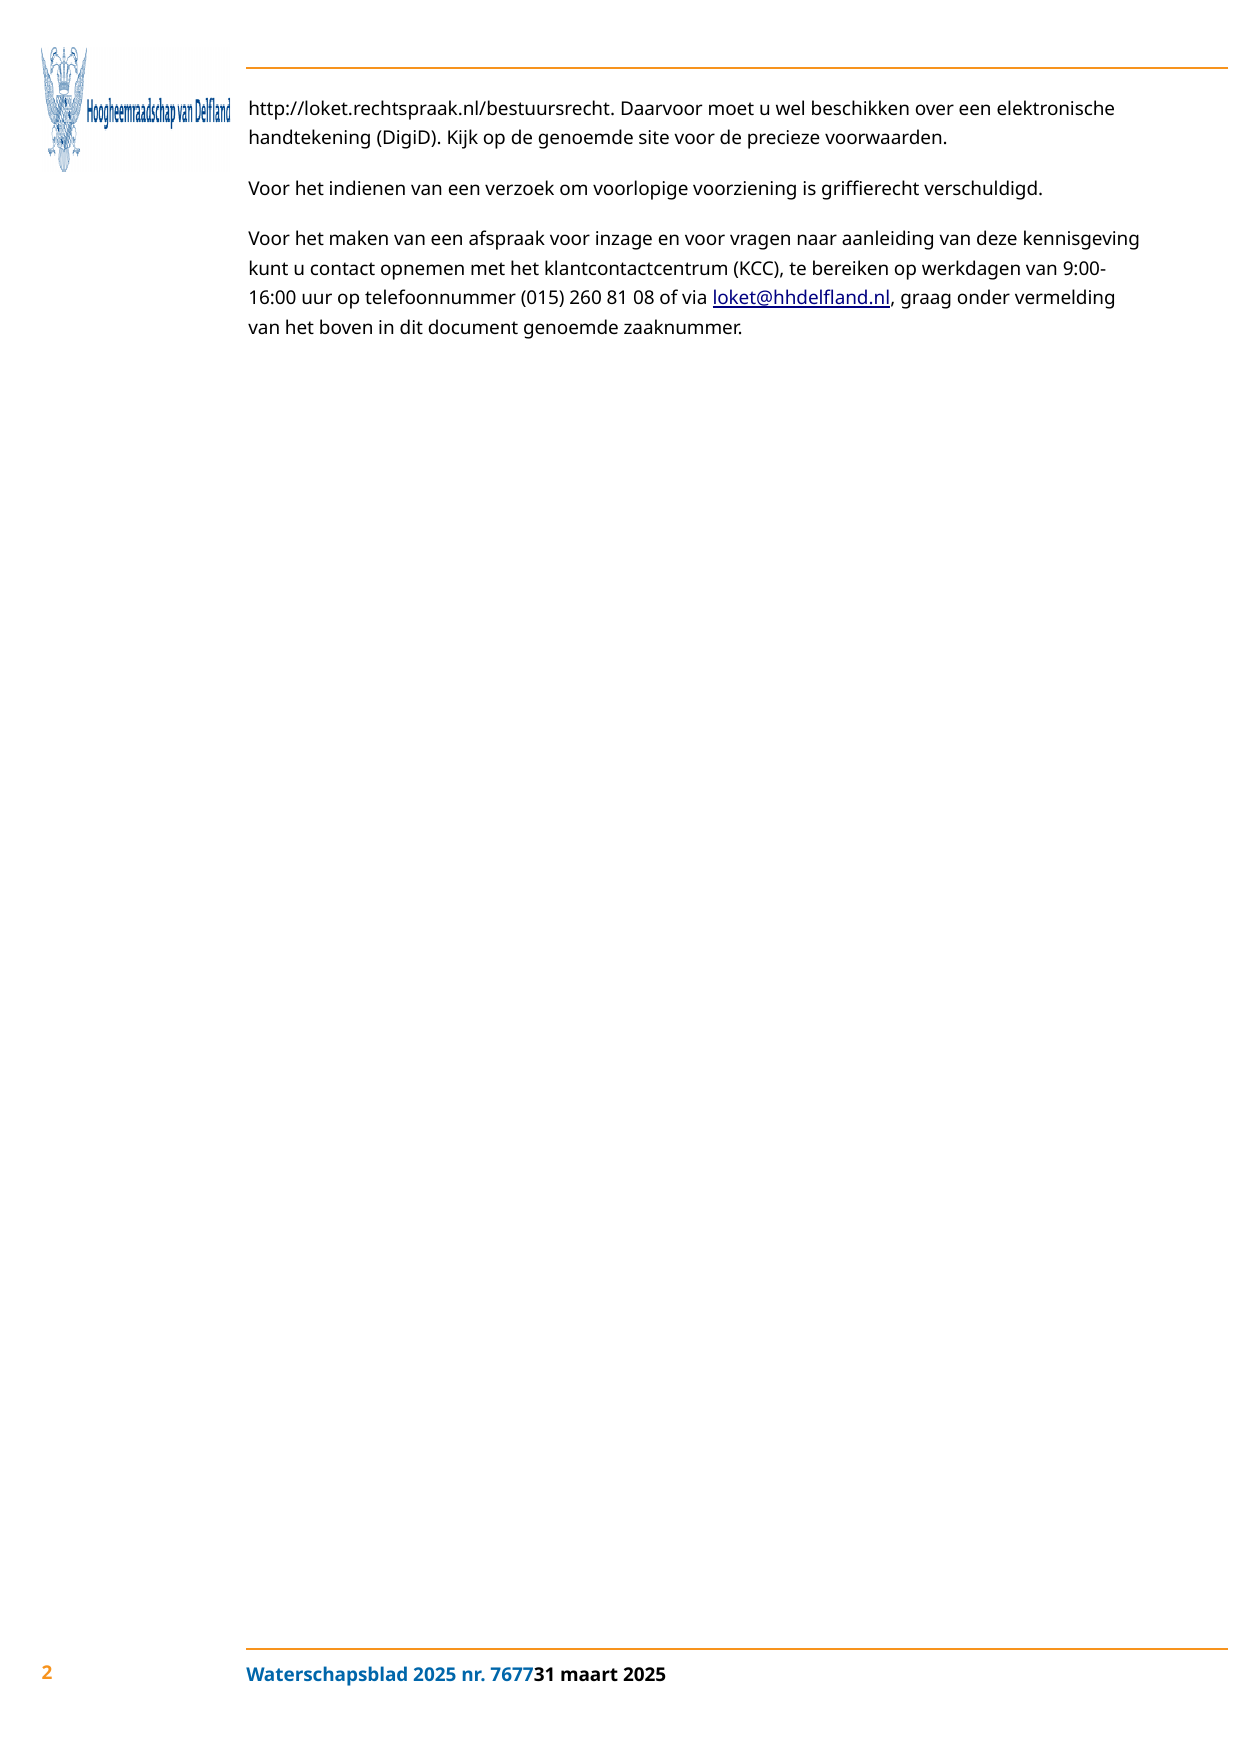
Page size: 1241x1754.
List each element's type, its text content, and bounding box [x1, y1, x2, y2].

text http://loket.rechtspraak.nl/bestuursrecht. Daarvoor moet u wel beschikken over een elektronische handtekening (DigiD). Kijk op de genoemde site voor de precieze voorwaarden. [248, 95, 1152, 150]
text Voor het indienen van een verzoek om voorlopige voorziening is griffierecht verschuldigd. [248, 175, 1152, 201]
text Voor het maken van een afspraak voor inzage en voor vragen naar aanleiding van deze kennisgeving kunt u contact opnemen met het klantcontactcentrum (KCC), te bereiken op werkdagen van 9:00-16:00 uur op telefoonnummer (015) 260 81 08 of via loket@hhdelfland.nl, graag onder vermelding van het boven in dit document genoemde zaaknummer. [248, 225, 1152, 340]
picture [41, 47, 231, 172]
